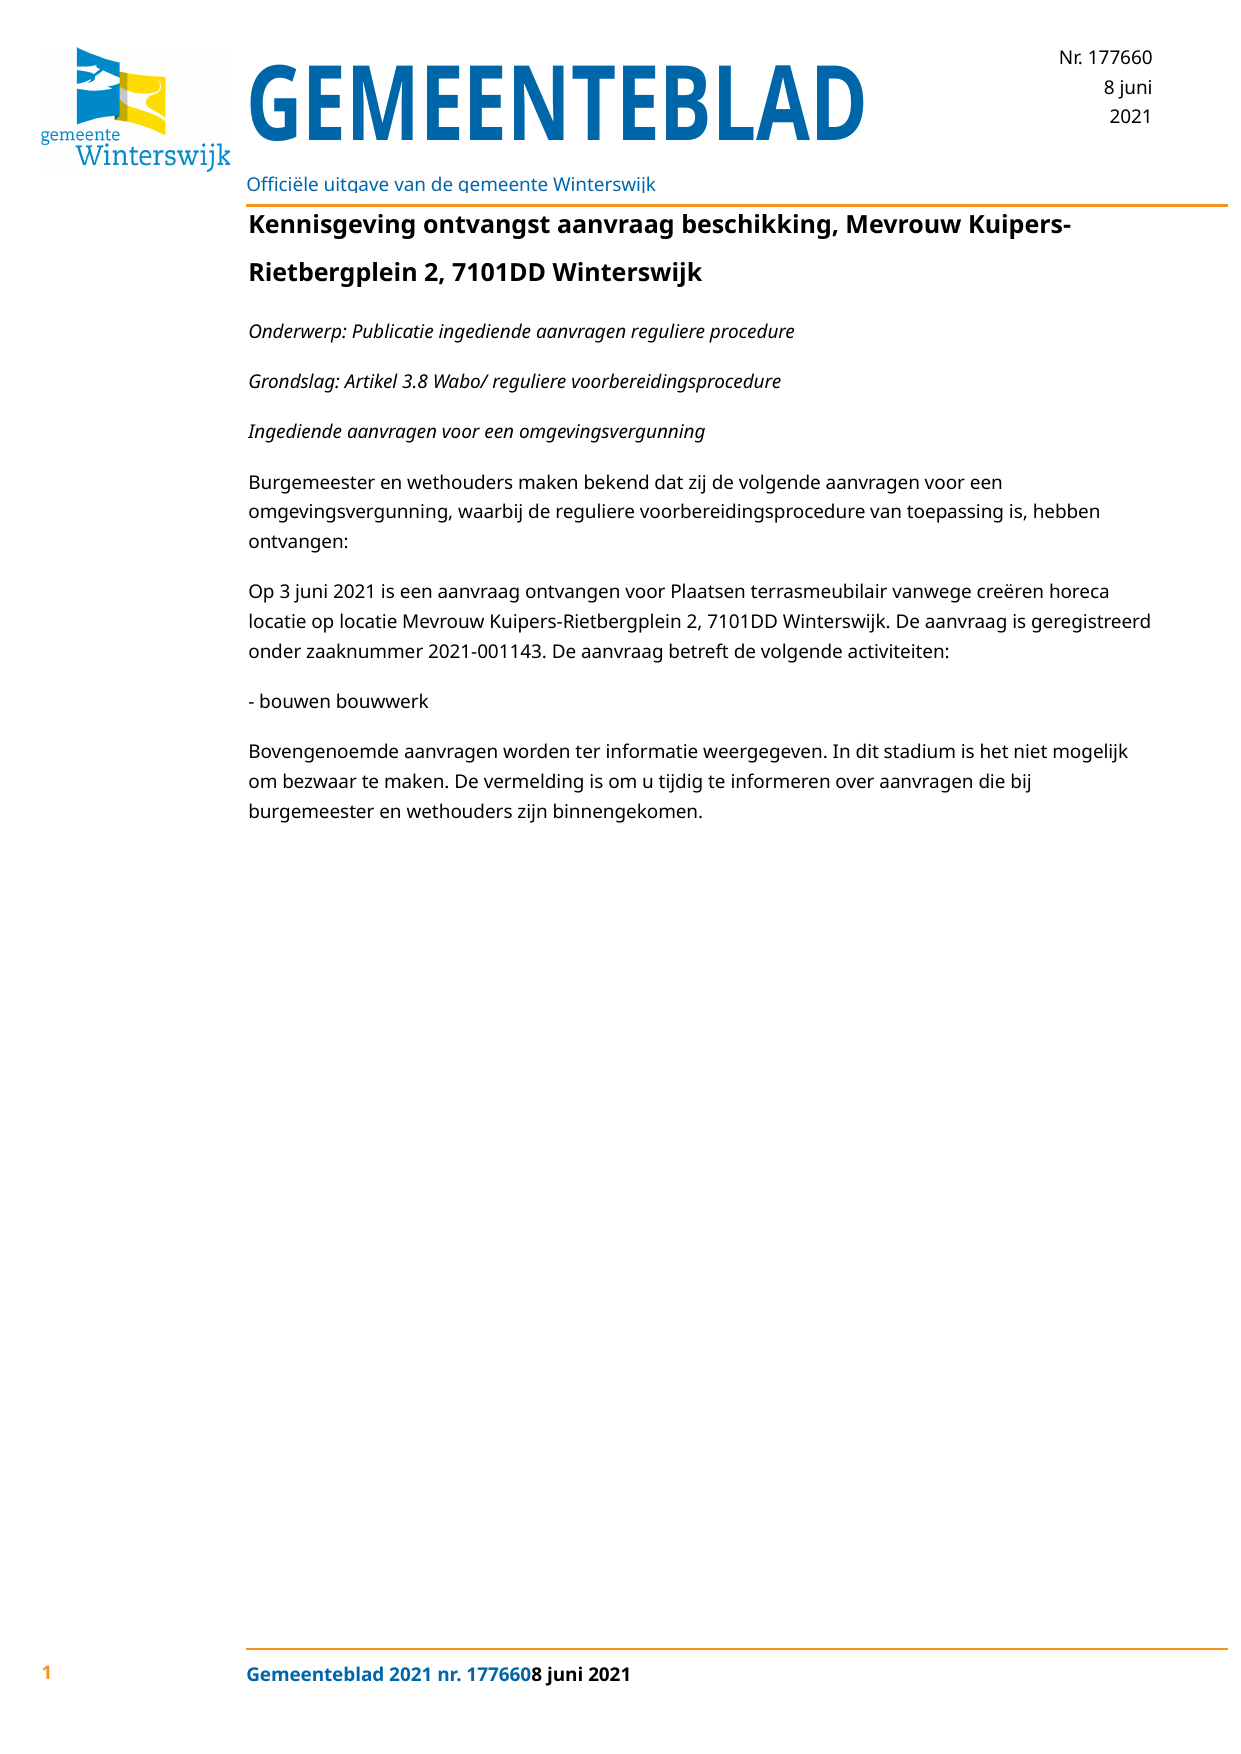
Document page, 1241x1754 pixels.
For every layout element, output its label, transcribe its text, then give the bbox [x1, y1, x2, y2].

text Ingediende aanvragen voor een omgevingsvergunning [248, 419, 1152, 444]
text Kennisgeving ontvangst aanvraag beschikking, Mevrouw Kuipers-Rietbergplein 2, 7101DD Winterswijk [248, 207, 1152, 288]
text Grondslag: Artikel 3.8 Wabo/ reguliere voorbereidingsprocedure [248, 368, 1152, 394]
text Burgemeester en wethouders maken bekend dat zij de volgende aanvragen voor een omgevingsvergunning, waarbij de reguliere voorbereidingsprocedure van toepassing is, hebben ontvangen: [248, 469, 1152, 554]
text Bovengenoemde aanvragen worden ter informatie weergegeven. In dit stadium is het niet mogelijk om bezwaar te maken. De vermelding is om u tijdig te informeren over aanvragen die bij burgemeester en wethouders zijn binnengekomen. [248, 739, 1152, 824]
text Op 3 juni 2021 is een aanvraag ontvangen voor Plaatsen terrasmeubilair vanwege creëren horeca locatie op locatie Mevrouw Kuipers-Rietbergplein 2, 7101DD Winterswijk. De aanvraag is geregistreerd onder zaaknummer 2021-001143. De aanvraag betreft de volgende activiteiten: [248, 579, 1152, 664]
text - bouwen bouwwerk [248, 688, 1152, 714]
picture [41, 47, 231, 172]
picture [225, 153, 231, 162]
text Onderwerp: Publicatie ingediende aanvragen reguliere procedure [248, 318, 1152, 344]
